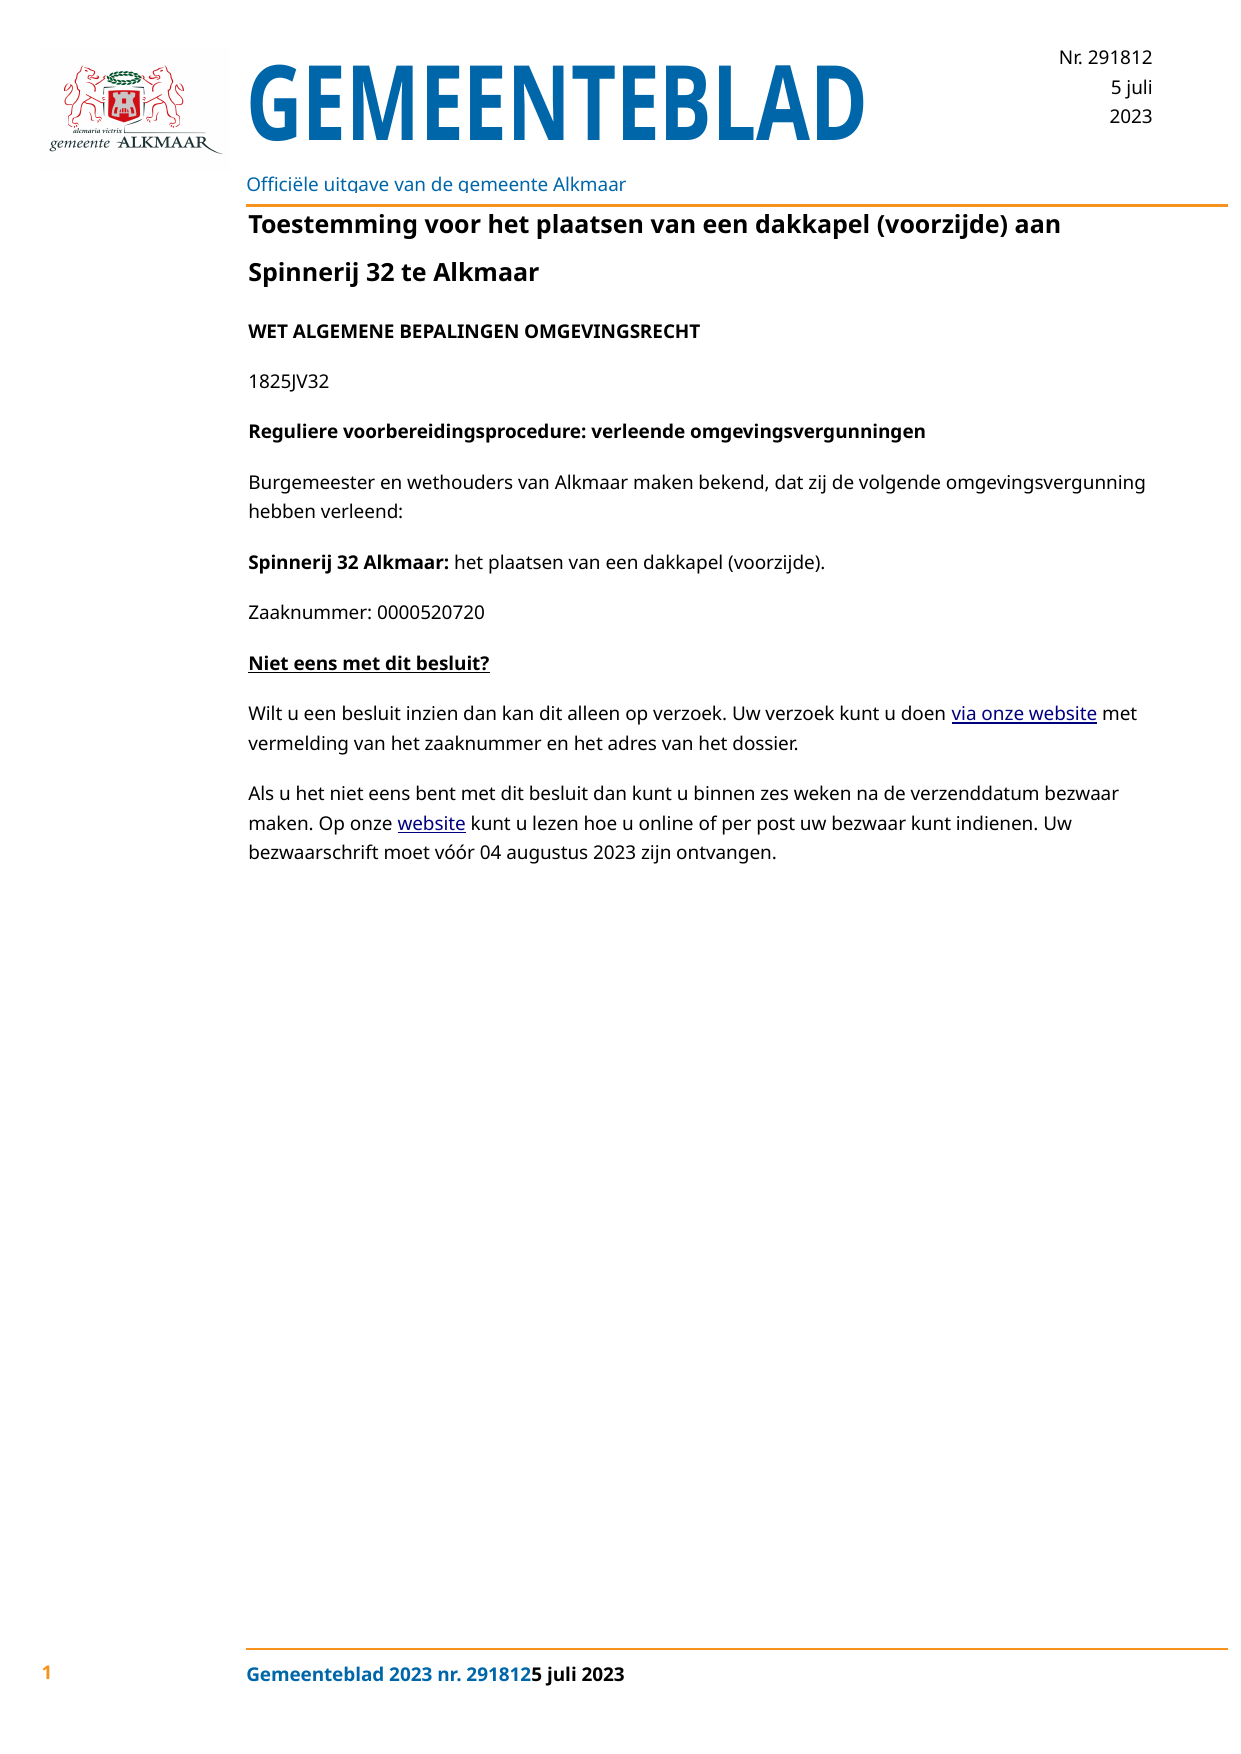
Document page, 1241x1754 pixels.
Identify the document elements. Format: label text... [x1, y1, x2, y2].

text Toestemming voor het plaatsen van een dakkapel (voorzijde) aan Spinnerij 32 te Alkmaar [248, 207, 1152, 288]
text Reguliere voorbereidingsprocedure: verleende omgevingsvergunningen [248, 419, 1152, 444]
text WET ALGEMENE BEPALINGEN OMGEVINGSRECHT [248, 318, 1152, 344]
text 1825JV32 [248, 368, 1152, 394]
text Spinnerij 32 Alkmaar: het plaatsen van een dakkapel (voorzijde). [248, 549, 1152, 575]
picture [41, 47, 231, 172]
text Burgemeester en wethouders van Alkmaar maken bekend, dat zij de volgende omgevingsvergunning hebben verleend: [248, 469, 1152, 524]
text Zaaknummer: 0000520720 [248, 599, 1152, 625]
text Wilt u een besluit inzien dan kan dit alleen op verzoek. Uw verzoek kunt u doen via onze website met vermelding van het zaaknummer en het adres van het dossier. [248, 700, 1152, 756]
text Als u het niet eens bent met dit besluit dan kunt u binnen zes weken na de verzenddatum bezwaar maken. Op onze website kunt u lezen hoe u online of per post uw bezwaar kunt indienen. Uw bezwaarschrift moet vóór 04 augustus 2023 zijn ontvangen. [248, 780, 1152, 865]
text Niet eens met dit besluit? [248, 650, 1152, 676]
